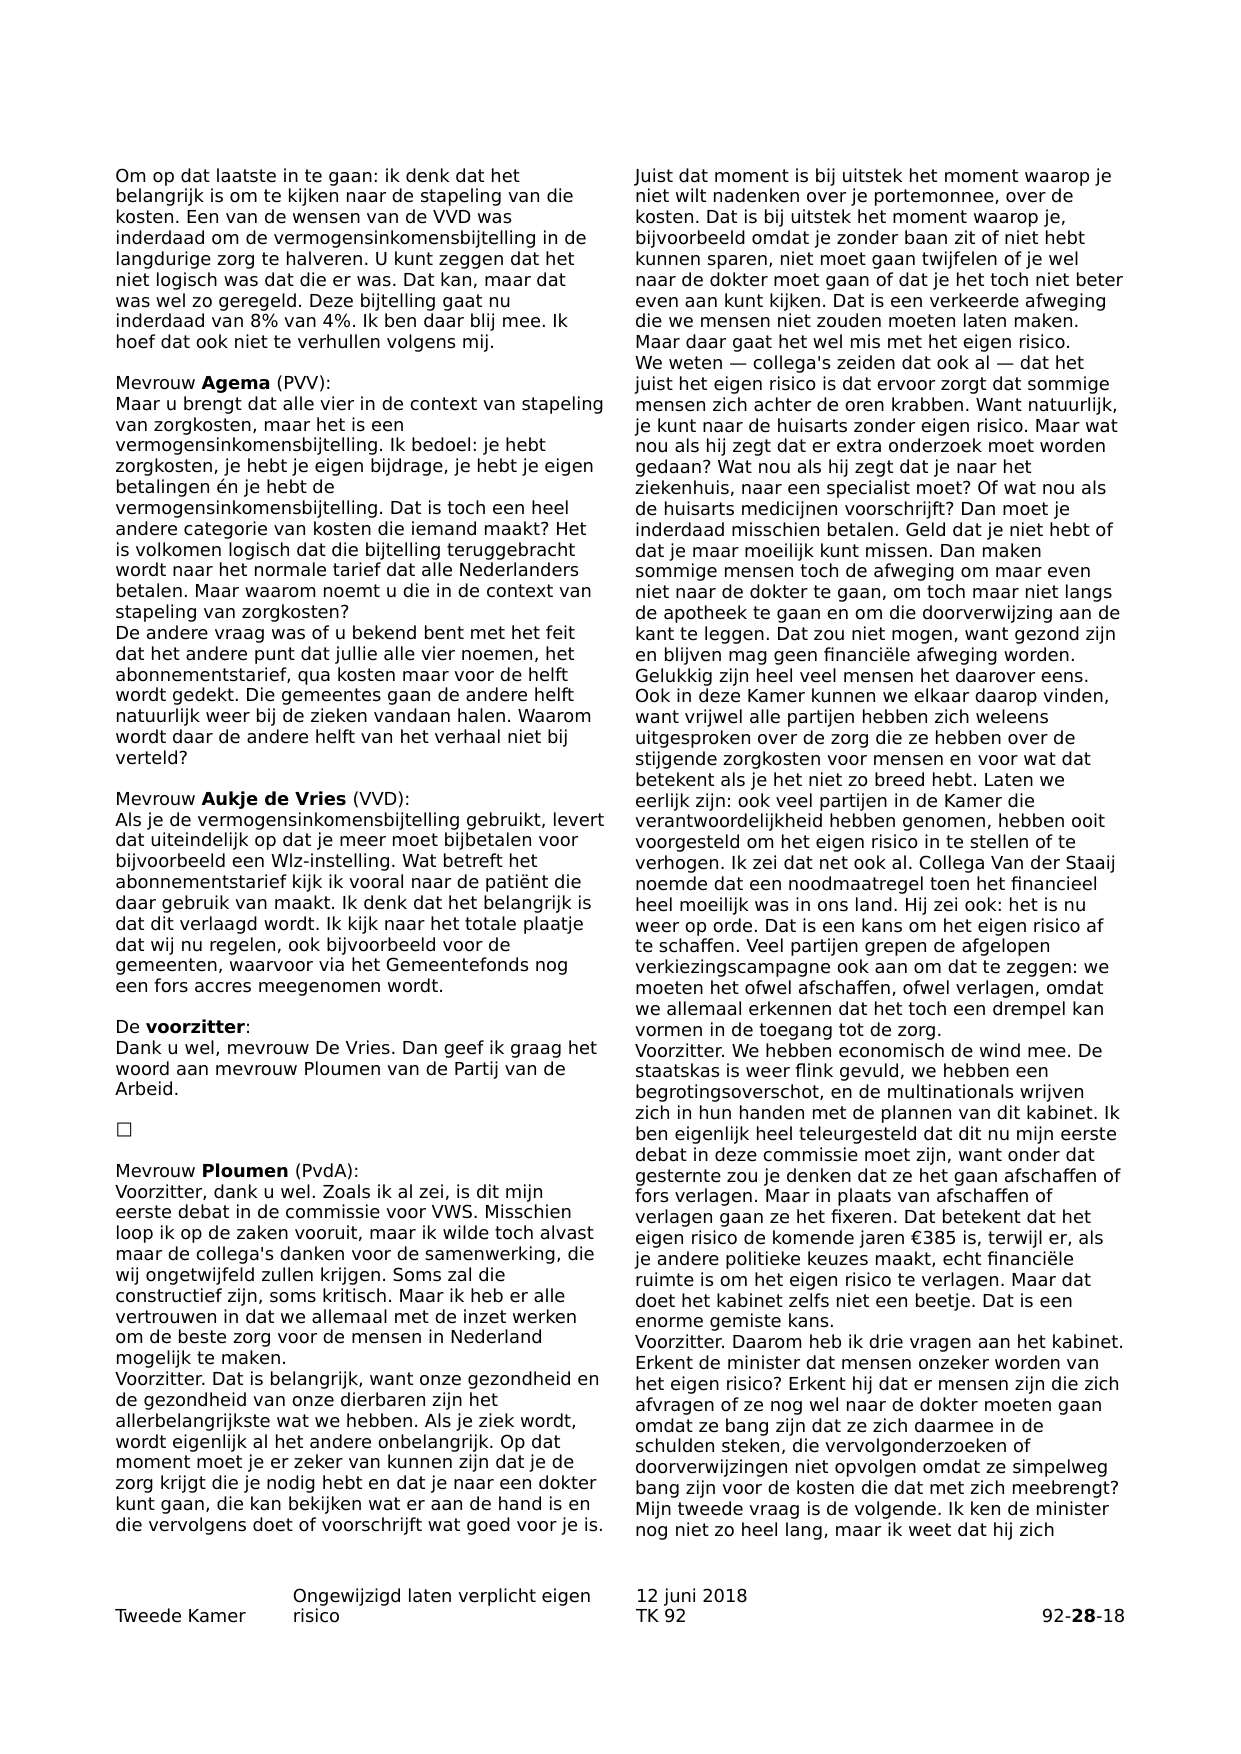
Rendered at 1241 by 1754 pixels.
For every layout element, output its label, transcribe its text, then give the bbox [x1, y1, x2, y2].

text We weten — collega's zeiden dat ook al — dat het juist het eigen risico is dat ervoor zorgt dat sommige mensen zich achter de oren krabben. Want natuurlijk, je kunt naar de huisarts zonder eigen risico. Maar wat nou als hij zegt dat er extra onderzoek moet worden gedaan? Wat nou als hij zegt dat je naar het ziekenhuis, naar een specialist moet? Of wat nou als de huisarts medicijnen voorschrijft? Dan moet je inderdaad misschien betalen. Geld dat je niet hebt of dat je maar moeilijk kunt missen. Dan maken sommige mensen toch de afweging om maar even niet naar de dokter te gaan, om toch maar niet langs de apotheek te gaan en om die doorverwijzing aan de kant te leggen. Dat zou niet mogen, want gezond zijn en blijven mag geen financiële afweging worden. [635, 353, 1125, 665]
text Voorzitter, dank u wel. Zoals ik al zei, is dit mijn eerste debat in de commissie voor VWS. Misschien loop ik op de zaken vooruit, maar ik wilde toch alvast maar de collega's danken voor de samenwerking, die wij ongetwijfeld zullen krijgen. Soms zal die constructief zijn, soms kritisch. Maar ik heb er alle vertrouwen in dat we allemaal met de inzet werken om de beste zorg voor de mensen in Nederland mogelijk te maken. [115, 1181, 605, 1369]
text Gelukkig zijn heel veel mensen het daarover eens. Ook in deze Kamer kunnen we elkaar daarop vinden, want vrijwel alle partijen hebben zich weleens uitgesproken over de zorg die ze hebben over de stijgende zorgkosten voor mensen en voor wat dat betekent als je het niet zo breed hebt. Laten we eerlijk zijn: ook veel partijen in de Kamer die verantwoordelijkheid hebben genomen, hebben ooit voorgesteld om het eigen risico in te stellen of te verhogen. Ik zei dat net ook al. Collega Van der Staaij noemde dat een noodmaatregel toen het financieel heel moeilijk was in ons land. Hij zei ook: het is nu weer op orde. Dat is een kans om het eigen risico af te schaffen. Veel partijen grepen de afgelopen verkiezingscampagne ook aan om dat te zeggen: we moeten het ofwel afschaffen, ofwel verlagen, omdat we allemaal erkennen dat het toch een drempel kan vormen in de toegang tot de zorg. [635, 665, 1125, 1040]
text Dank u wel, mevrouw De Vries. Dan geef ik graag het woord aan mevrouw Ploumen van de Partij van de Arbeid. [115, 1037, 605, 1100]
text Mevrouw Ploumen (PvdA): [115, 1161, 605, 1181]
text De andere vraag was of u bekend bent met het feit dat het andere punt dat jullie alle vier noemen, het abonnementstarief, qua kosten maar voor de helft wordt gedekt. Die gemeentes gaan de andere helft natuurlijk weer bij de zieken vandaan halen. Waarom wordt daar de andere helft van het verhaal niet bij verteld? [115, 623, 605, 768]
text Maar u brengt dat alle vier in de context van stapeling van zorgkosten, maar het is een vermogensinkomensbijtelling. Ik bedoel: je hebt zorgkosten, je hebt je eigen bijdrage, je hebt je eigen betalingen én je hebt de vermogensinkomensbijtelling. Dat is toch een heel andere categorie van kosten die iemand maakt? Het is volkomen logisch dat die bijtelling teruggebracht wordt naar het normale tarief dat alle Nederlanders betalen. Maar waarom noemt u die in de context van stapeling van zorgkosten? [115, 393, 605, 623]
text Voorzitter. Daarom heb ik drie vragen aan het kabinet. Erkent de minister dat mensen onzeker worden van het eigen risico? Erkent hij dat er mensen zijn die zich afvragen of ze nog wel naar de dokter moeten gaan omdat ze bang zijn dat ze zich daarmee in de schulden steken, die vervolgonderzoeken of doorverwijzingen niet opvolgen omdat ze simpelweg bang zijn voor de kosten die dat met zich meebrengt? Mijn tweede vraag is de volgende. Ik ken de minister nog niet zo heel lang, maar ik weet dat hij zich [635, 1332, 1125, 1540]
text Voorzitter. We hebben economisch de wind mee. De staatskas is weer flink gevuld, we hebben een begrotingsoverschot, en de multinationals wrijven zich in hun handen met de plannen van dit kabinet. Ik ben eigenlijk heel teleurgesteld dat dit nu mijn eerste debat in deze commissie moet zijn, want onder dat gesternte zou je denken dat ze het gaan afschaffen of fors verlagen. Maar in plaats van afschaffen of verlagen gaan ze het fixeren. Dat betekent dat het eigen risico de komende jaren €385 is, terwijl er, als je andere politieke keuzes maakt, echt financiële ruimte is om het eigen risico te verlagen. Maar dat doet het kabinet zelfs niet een beetje. Dat is een enorme gemiste kans. [635, 1040, 1125, 1332]
text Als je de vermogensinkomensbijtelling gebruikt, levert dat uiteindelijk op dat je meer moet bijbetalen voor bijvoorbeeld een Wlz-instelling. Wat betreft het abonnementstarief kijk ik vooral naar de patiënt die daar gebruik van maakt. Ik denk dat het belangrijk is dat dit verlaagd wordt. Ik kijk naar het totale plaatje dat wij nu regelen, ook bijvoorbeeld voor de gemeenten, waarvoor via het Gemeentefonds nog een fors accres meegenomen wordt. [115, 809, 605, 997]
text Om op dat laatste in te gaan: ik denk dat het belangrijk is om te kijken naar de stapeling van die kosten. Een van de wensen van de VVD was inderdaad om de vermogensinkomensbijtelling in de langdurige zorg te halveren. U kunt zeggen dat het niet logisch was dat die er was. Dat kan, maar dat was wel zo geregeld. Deze bijtelling gaat nu inderdaad van 8% van 4%. Ik ben daar blij mee. Ik hoef dat ook niet te verhullen volgens mij. [115, 165, 605, 353]
text Juist dat moment is bij uitstek het moment waarop je niet wilt nadenken over je portemonnee, over de kosten. Dat is bij uitstek het moment waarop je, bijvoorbeeld omdat je zonder baan zit of niet hebt kunnen sparen, niet moet gaan twijfelen of je wel naar de dokter moet gaan of dat je het toch niet beter even aan kunt kijken. Dat is een verkeerde afweging die we mensen niet zouden moeten laten maken. Maar daar gaat het wel mis met het eigen risico. [635, 165, 1125, 353]
text Voorzitter. Dat is belangrijk, want onze gezondheid en de gezondheid van onze dierbaren zijn het allerbelangrijkste wat we hebben. Als je ziek wordt, wordt eigenlijk al het andere onbelangrijk. Op dat moment moet je er zeker van kunnen zijn dat je de zorg krijgt die je nodig hebt en dat je naar een dokter kunt gaan, die kan bekijken wat er aan de hand is en die vervolgens doet of voorschrijft wat goed voor je is. [115, 1369, 605, 1536]
text Mevrouw Agema (PVV): [115, 373, 605, 393]
text Mevrouw Aukje de Vries (VVD): [115, 788, 605, 809]
text De voorzitter: [115, 1017, 605, 1037]
text ⬜ [115, 1120, 605, 1141]
